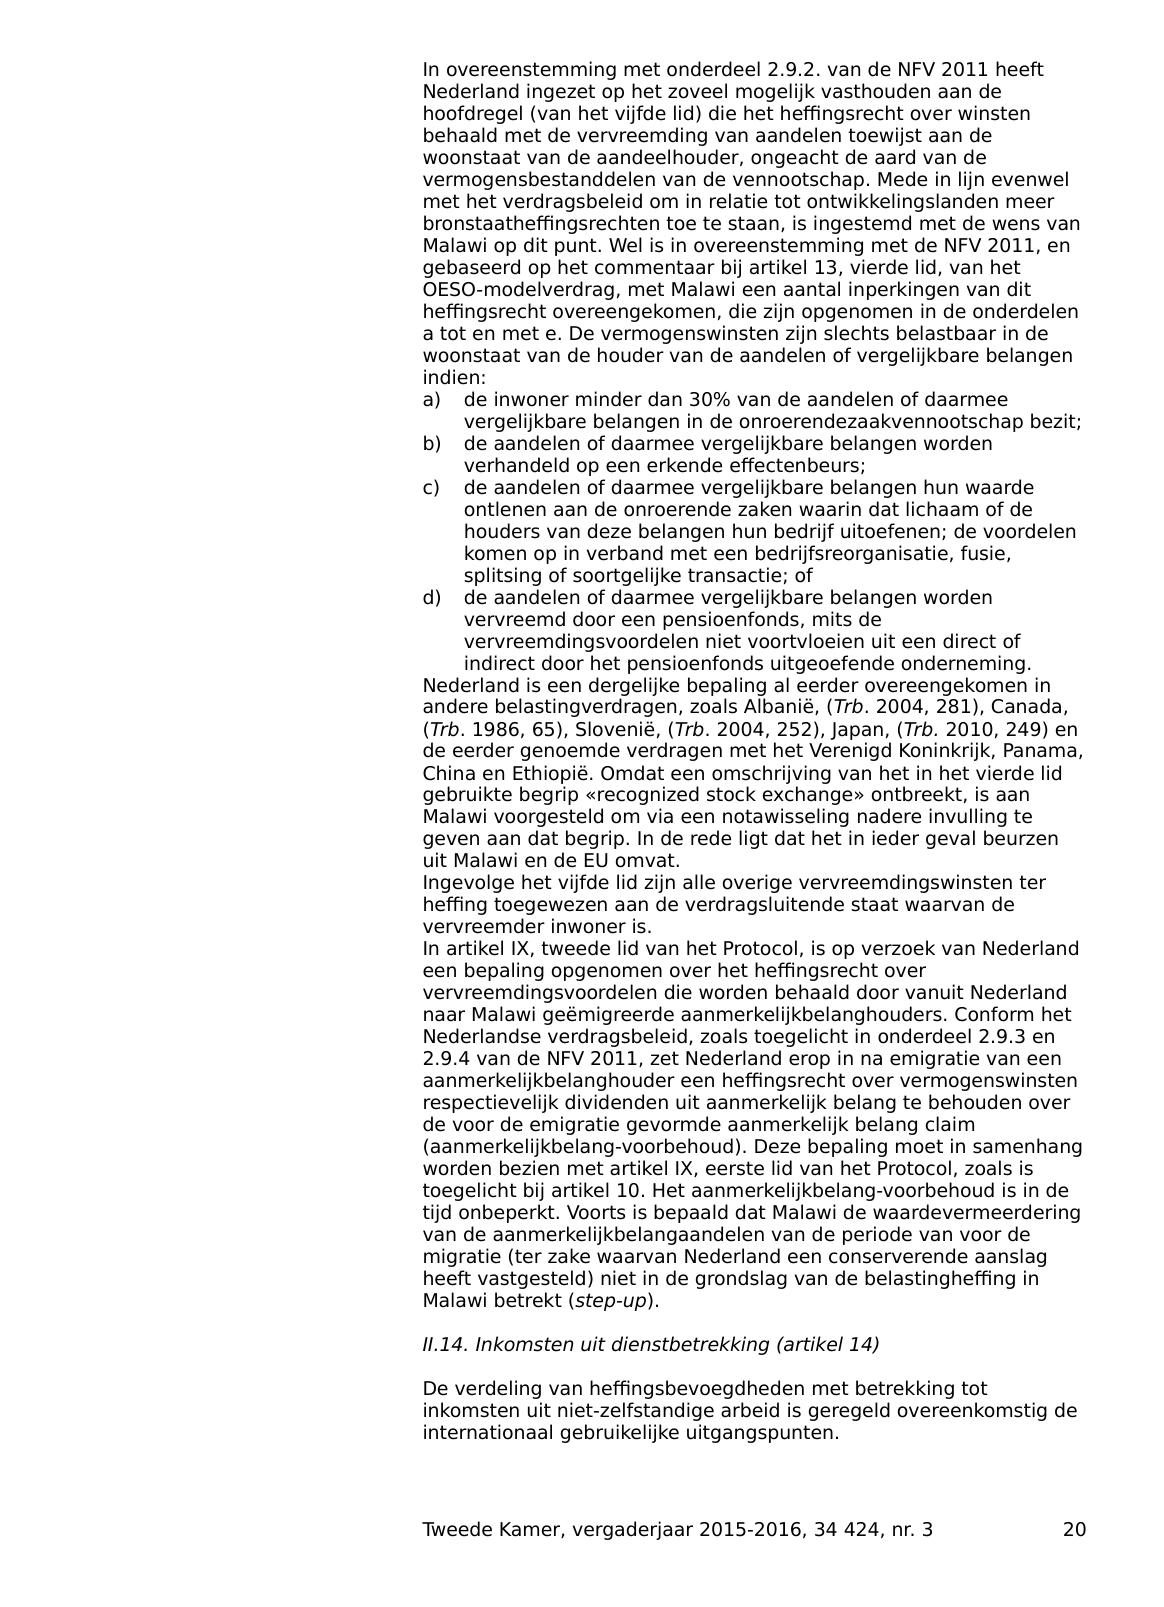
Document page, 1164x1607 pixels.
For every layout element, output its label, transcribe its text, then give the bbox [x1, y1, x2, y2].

subtitle II.14. Inkomsten uit dienstbetrekking (artikel 14) [422, 1334, 1087, 1356]
text d) de aandelen of daarmee vergelijkbare belangen worden vervreemd door een pensioenfonds, mits de vervreemdingsvoordelen niet voortvloeien uit een direct of indirect door het pensioenfonds uitgeoefende onderneming. [422, 587, 1087, 674]
text De verdeling van heffingsbevoegdheden met betrekking tot inkomsten uit niet-zelfstandige arbeid is geregeld overeenkomstig de internationaal gebruikelijke uitgangspunten. [422, 1378, 1087, 1444]
text Nederland is een dergelijke bepaling al eerder overeengekomen in andere belastingverdragen, zoals Albanië, (Trb. 2004, 281), Canada, (Trb. 1986, 65), Slovenië, (Trb. 2004, 252), Japan, (Trb. 2010, 249) en de eerder genoemde verdragen met het Verenigd Koninkrijk, Panama, China en Ethiopië. Omdat een omschrijving van het in het vierde lid gebruikte begrip «recognized stock exchange» ontbreekt, is aan Malawi voorgesteld om via een notawisseling nadere invulling te geven aan dat begrip. In de rede ligt dat het in ieder geval beurzen uit Malawi en de EU omvat. [422, 674, 1087, 872]
text c) de aandelen of daarmee vergelijkbare belangen hun waarde ontlenen aan de onroerende zaken waarin dat lichaam of de houders van deze belangen hun bedrijf uitoefenen; de voordelen komen op in verband met een bedrijfsreorganisatie, fusie, splitsing of soortgelijke transactie; of [422, 477, 1087, 587]
text Ingevolge het vijfde lid zijn alle overige vervreemdingswinsten ter heffing toegewezen aan de verdragsluitende staat waarvan de vervreemder inwoner is. [422, 872, 1087, 938]
text In overeenstemming met onderdeel 2.9.2. van de NFV 2011 heeft Nederland ingezet op het zoveel mogelijk vasthouden aan de hoofdregel (van het vijfde lid) die het heffingsrecht over winsten behaald met de vervreemding van aandelen toewijst aan de woonstaat van de aandeelhouder, ongeacht de aard van de vermogensbestanddelen van de vennootschap. Mede in lijn evenwel met het verdragsbeleid om in relatie tot ontwikkelingslanden meer bronstaatheffingsrechten toe te staan, is ingestemd met de wens van Malawi op dit punt. Wel is in overeenstemming met de NFV 2011, en gebaseerd op het commentaar bij artikel 13, vierde lid, van het OESO-modelverdrag, met Malawi een aantal inperkingen van dit heffingsrecht overeengekomen, die zijn opgenomen in de onderdelen a tot en met e. De vermogenswinsten zijn slechts belastbaar in de woonstaat van de houder van de aandelen of vergelijkbare belangen indien: [422, 59, 1087, 389]
text In artikel IX, tweede lid van het Protocol, is op verzoek van Nederland een bepaling opgenomen over het heffingsrecht over vervreemdingsvoordelen die worden behaald door vanuit Nederland naar Malawi geëmigreerde aanmerkelijkbelanghouders. Conform het Nederlandse verdragsbeleid, zoals toegelicht in onderdeel 2.9.3 en 2.9.4 van de NFV 2011, zet Nederland erop in na emigratie van een aanmerkelijkbelanghouder een heffingsrecht over vermogenswinsten respectievelijk dividenden uit aanmerkelijk belang te behouden over de voor de emigratie gevormde aanmerkelijk belang claim (aanmerkelijkbelang-voorbehoud). Deze bepaling moet in samenhang worden bezien met artikel IX, eerste lid van het Protocol, zoals is toegelicht bij artikel 10. Het aanmerkelijkbelang-voorbehoud is in de tijd onbeperkt. Voorts is bepaald dat Malawi de waardevermeerdering van de aanmerkelijkbelangaandelen van de periode van voor de migratie (ter zake waarvan Nederland een conserverende aanslag heeft vastgesteld) niet in de grondslag van de belastingheffing in Malawi betrekt (step-up). [422, 938, 1087, 1312]
text a) de inwoner minder dan 30% van de aandelen of daarmee vergelijkbare belangen in de onroerendezaakvennootschap bezit; [422, 389, 1087, 433]
text b) de aandelen of daarmee vergelijkbare belangen worden verhandeld op een erkende effectenbeurs; [422, 433, 1087, 477]
